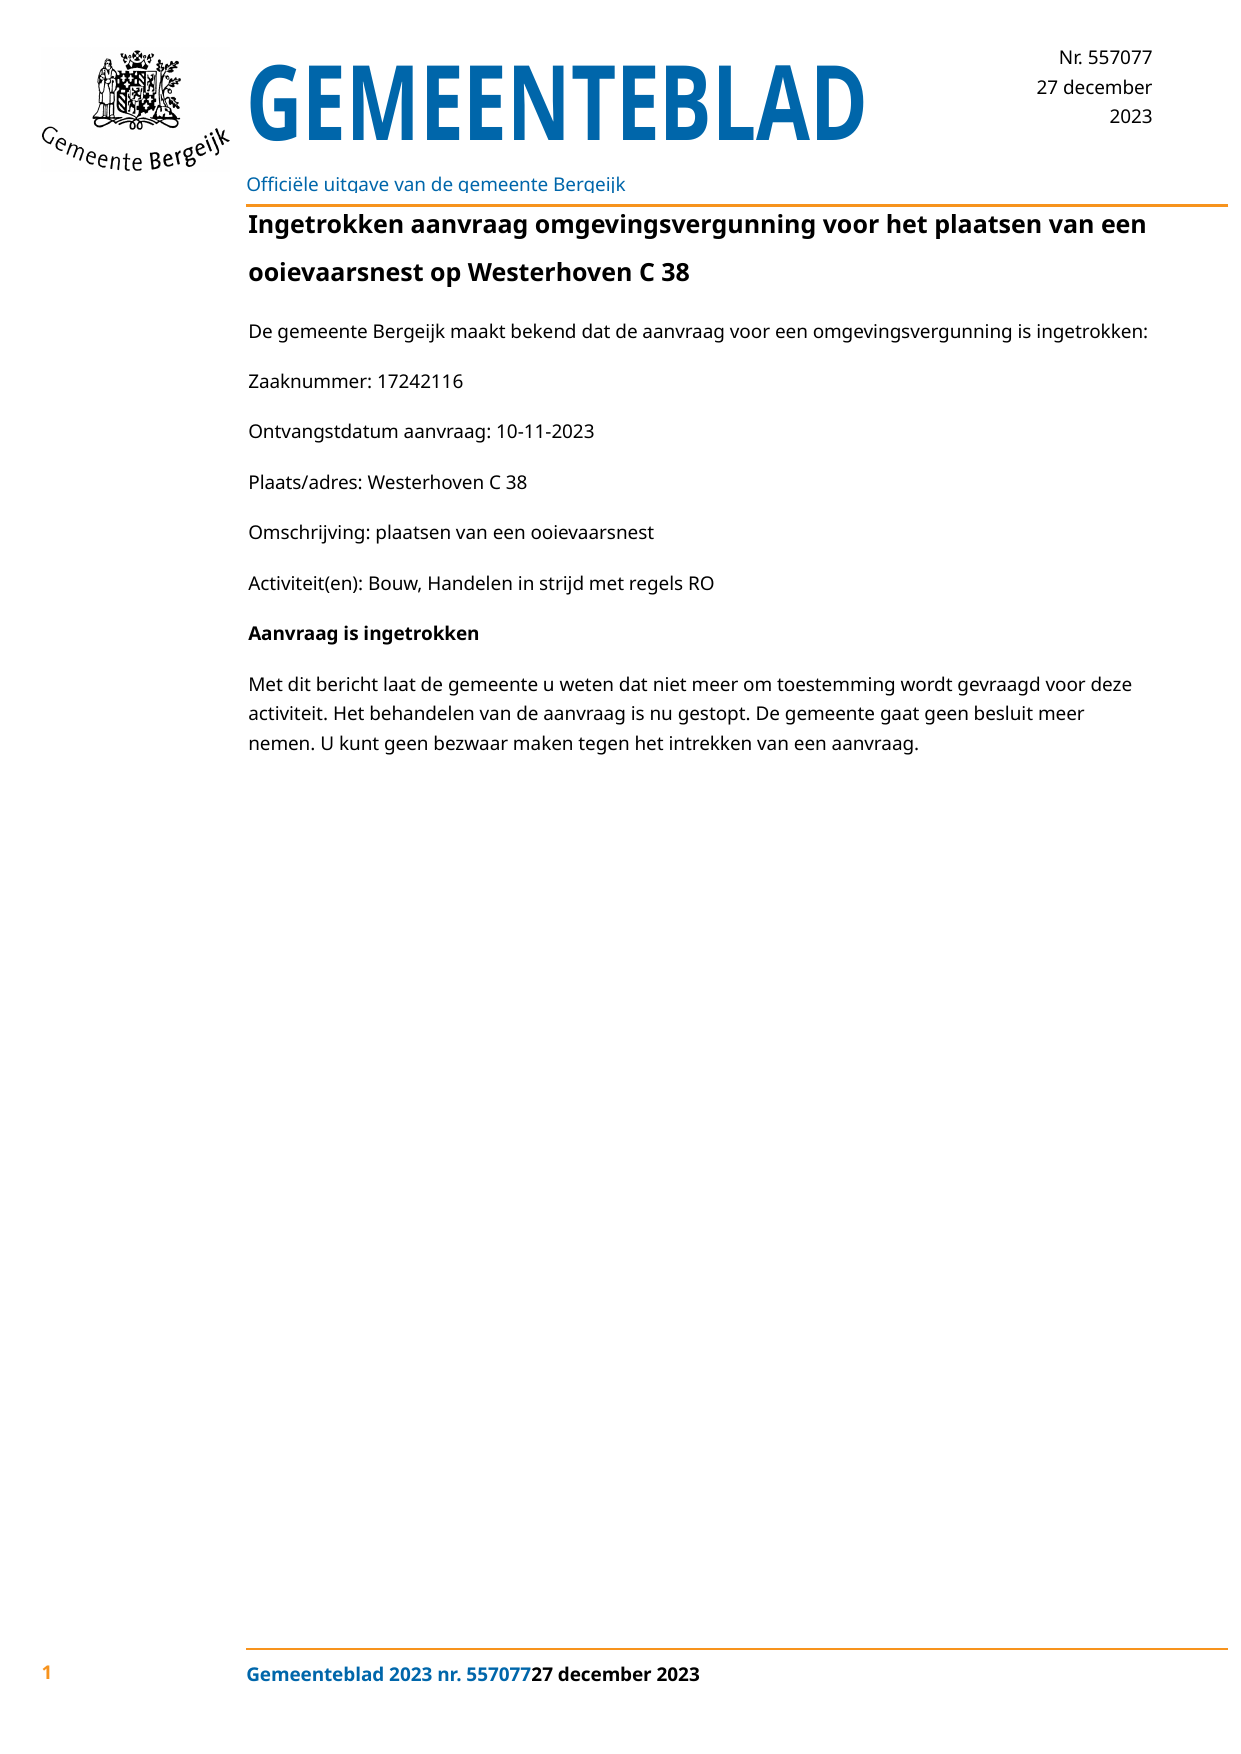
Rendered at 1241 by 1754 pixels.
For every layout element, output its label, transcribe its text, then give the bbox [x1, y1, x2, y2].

text Aanvraag is ingetrokken [248, 620, 1152, 646]
text Plaats/adres: Westerhoven C 38 [248, 469, 1152, 495]
text Ingetrokken aanvraag omgevingsvergunning voor het plaatsen van een ooievaarsnest op Westerhoven C 38 [248, 207, 1152, 288]
text Met dit bericht laat de gemeente u weten dat niet meer om toestemming wordt gevraagd voor deze activiteit. Het behandelen van de aanvraag is nu gestopt. De gemeente gaat geen besluit meer nemen. U kunt geen bezwaar maken tegen het intrekken van een aanvraag. [248, 671, 1152, 756]
text Activiteit(en): Bouw, Handelen in strijd met regels RO [248, 570, 1152, 596]
text Omschrijving: plaatsen van een ooievaarsnest [248, 519, 1152, 545]
text Ontvangstdatum aanvraag: 10-11-2023 [248, 419, 1152, 444]
text De gemeente Bergeijk maakt bekend dat de aanvraag voor een omgevingsvergunning is ingetrokken: [248, 318, 1152, 344]
text Zaaknummer: 17242116 [248, 368, 1152, 394]
picture [41, 47, 231, 172]
